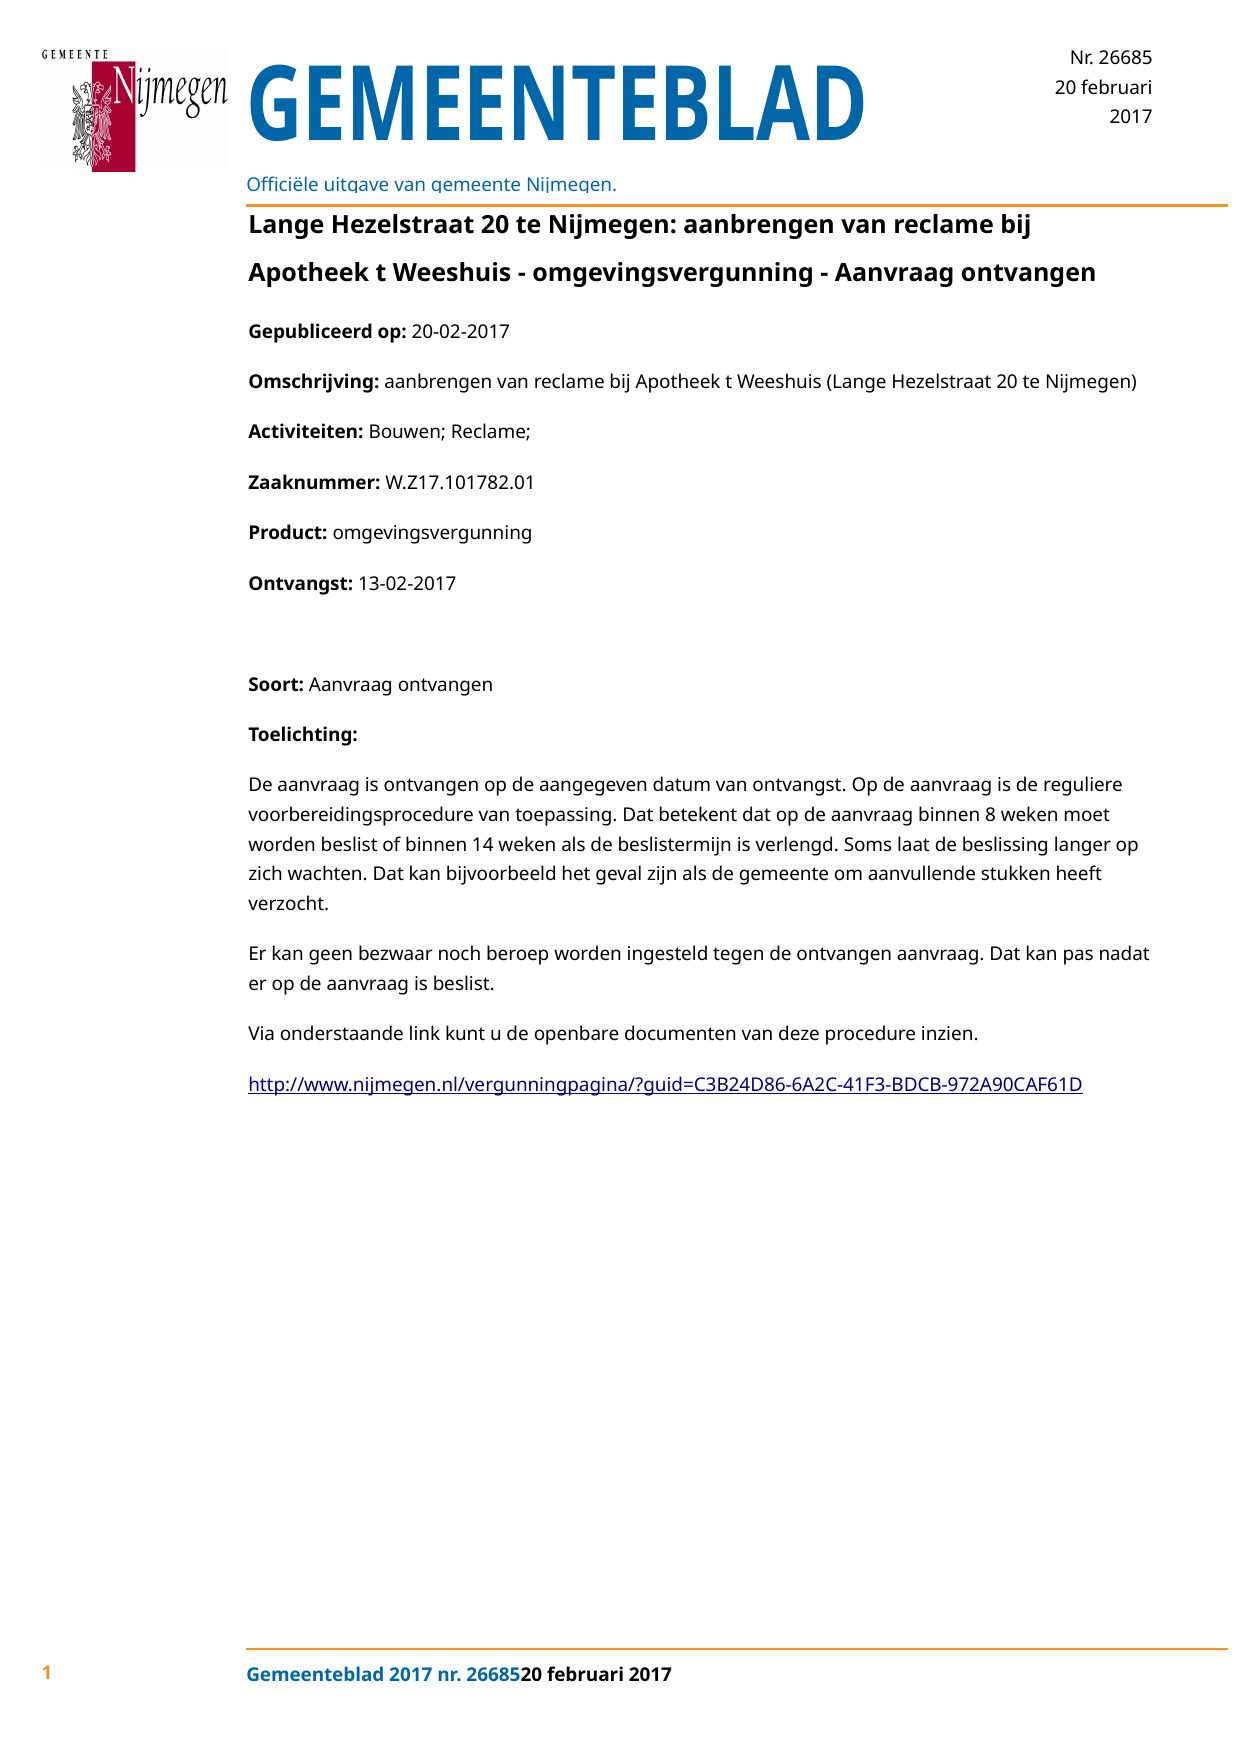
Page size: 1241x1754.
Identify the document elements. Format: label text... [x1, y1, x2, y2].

text Via onderstaande link kunt u de openbare documenten van deze procedure inzien. [248, 1020, 1152, 1046]
text Soort: Aanvraag ontvangen [248, 671, 1152, 697]
text http://www.nijmegen.nl/vergunningpagina/?guid=C3B24D86-6A2C-41F3-BDCB-972A90CAF61D [248, 1071, 1152, 1097]
text Zaaknummer: W.Z17.101782.01 [248, 469, 1152, 495]
text Ontvangst: 13-02-2017 [248, 570, 1152, 596]
text Product: omgevingsvergunning [248, 519, 1152, 545]
text De aanvraag is ontvangen op de aangegeven datum van ontvangst. Op de aanvraag is de reguliere voorbereidingsprocedure van toepassing. Dat betekent dat op de aanvraag binnen 8 weken moet worden beslist of binnen 14 weken als de beslistermijn is verlengd. Soms laat de beslissing langer op zich wachten. Dat kan bijvoorbeeld het geval zijn als de gemeente om aanvullende stukken heeft verzocht. [248, 772, 1152, 916]
text Activiteiten: Bouwen; Reclame; [248, 419, 1152, 444]
text Toelichting: [248, 721, 1152, 747]
text Lange Hezelstraat 20 te Nijmegen: aanbrengen van reclame bij Apotheek t Weeshuis - omgevingsvergunning - Aanvraag ontvangen [248, 207, 1152, 288]
picture [41, 47, 231, 172]
text Er kan geen bezwaar noch beroep worden ingesteld tegen de ontvangen aanvraag. Dat kan pas nadat er op de aanvraag is beslist. [248, 940, 1152, 996]
text Omschrijving: aanbrengen van reclame bij Apotheek t Weeshuis (Lange Hezelstraat 20 te Nijmegen) [248, 368, 1152, 394]
text Gepubliceerd op: 20-02-2017 [248, 318, 1152, 344]
